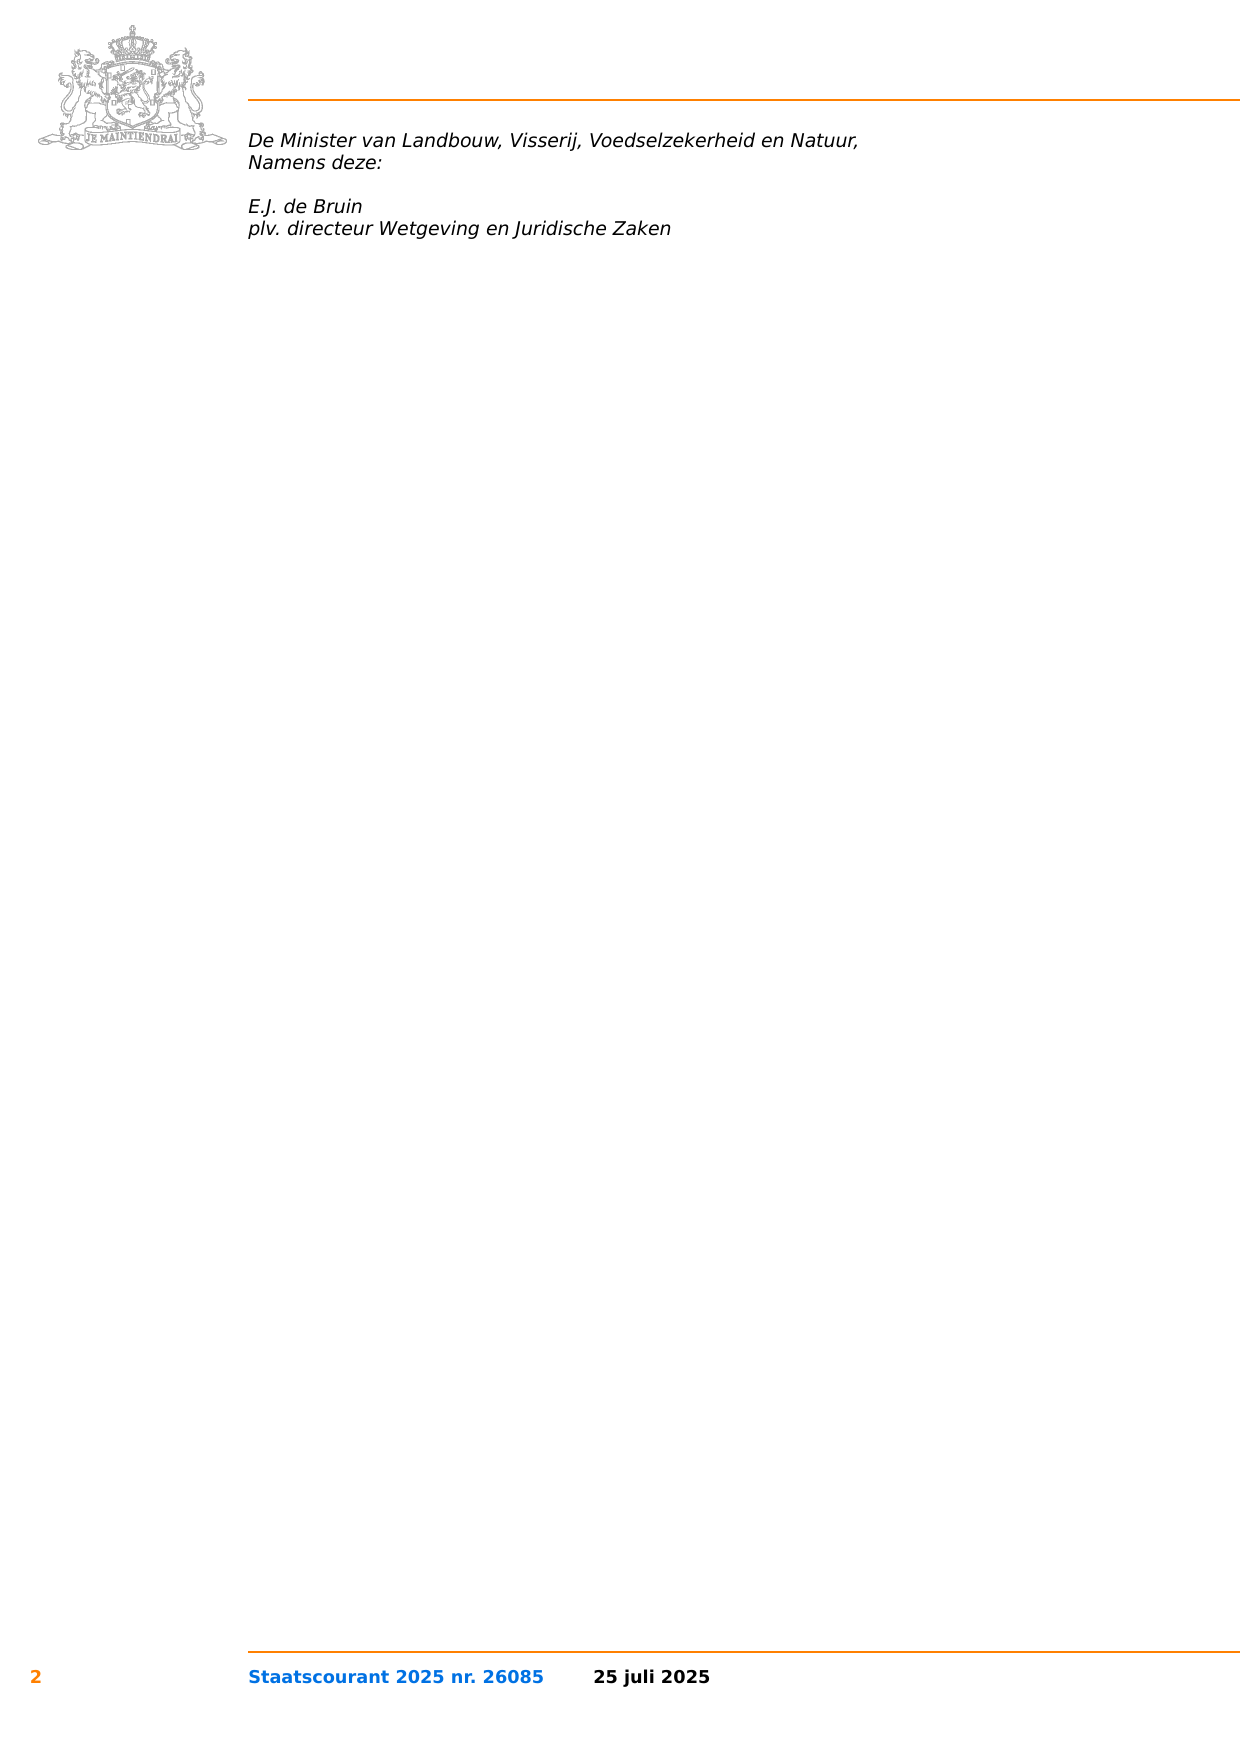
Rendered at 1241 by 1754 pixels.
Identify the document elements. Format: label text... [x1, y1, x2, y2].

text De Minister van Landbouw, Visserij, Voedselzekerheid en Natuur, Namens deze: E.J. de Bruin plv. directeur Wetgeving en Juridische Zaken [248, 130, 1163, 240]
picture [38, 25, 227, 150]
